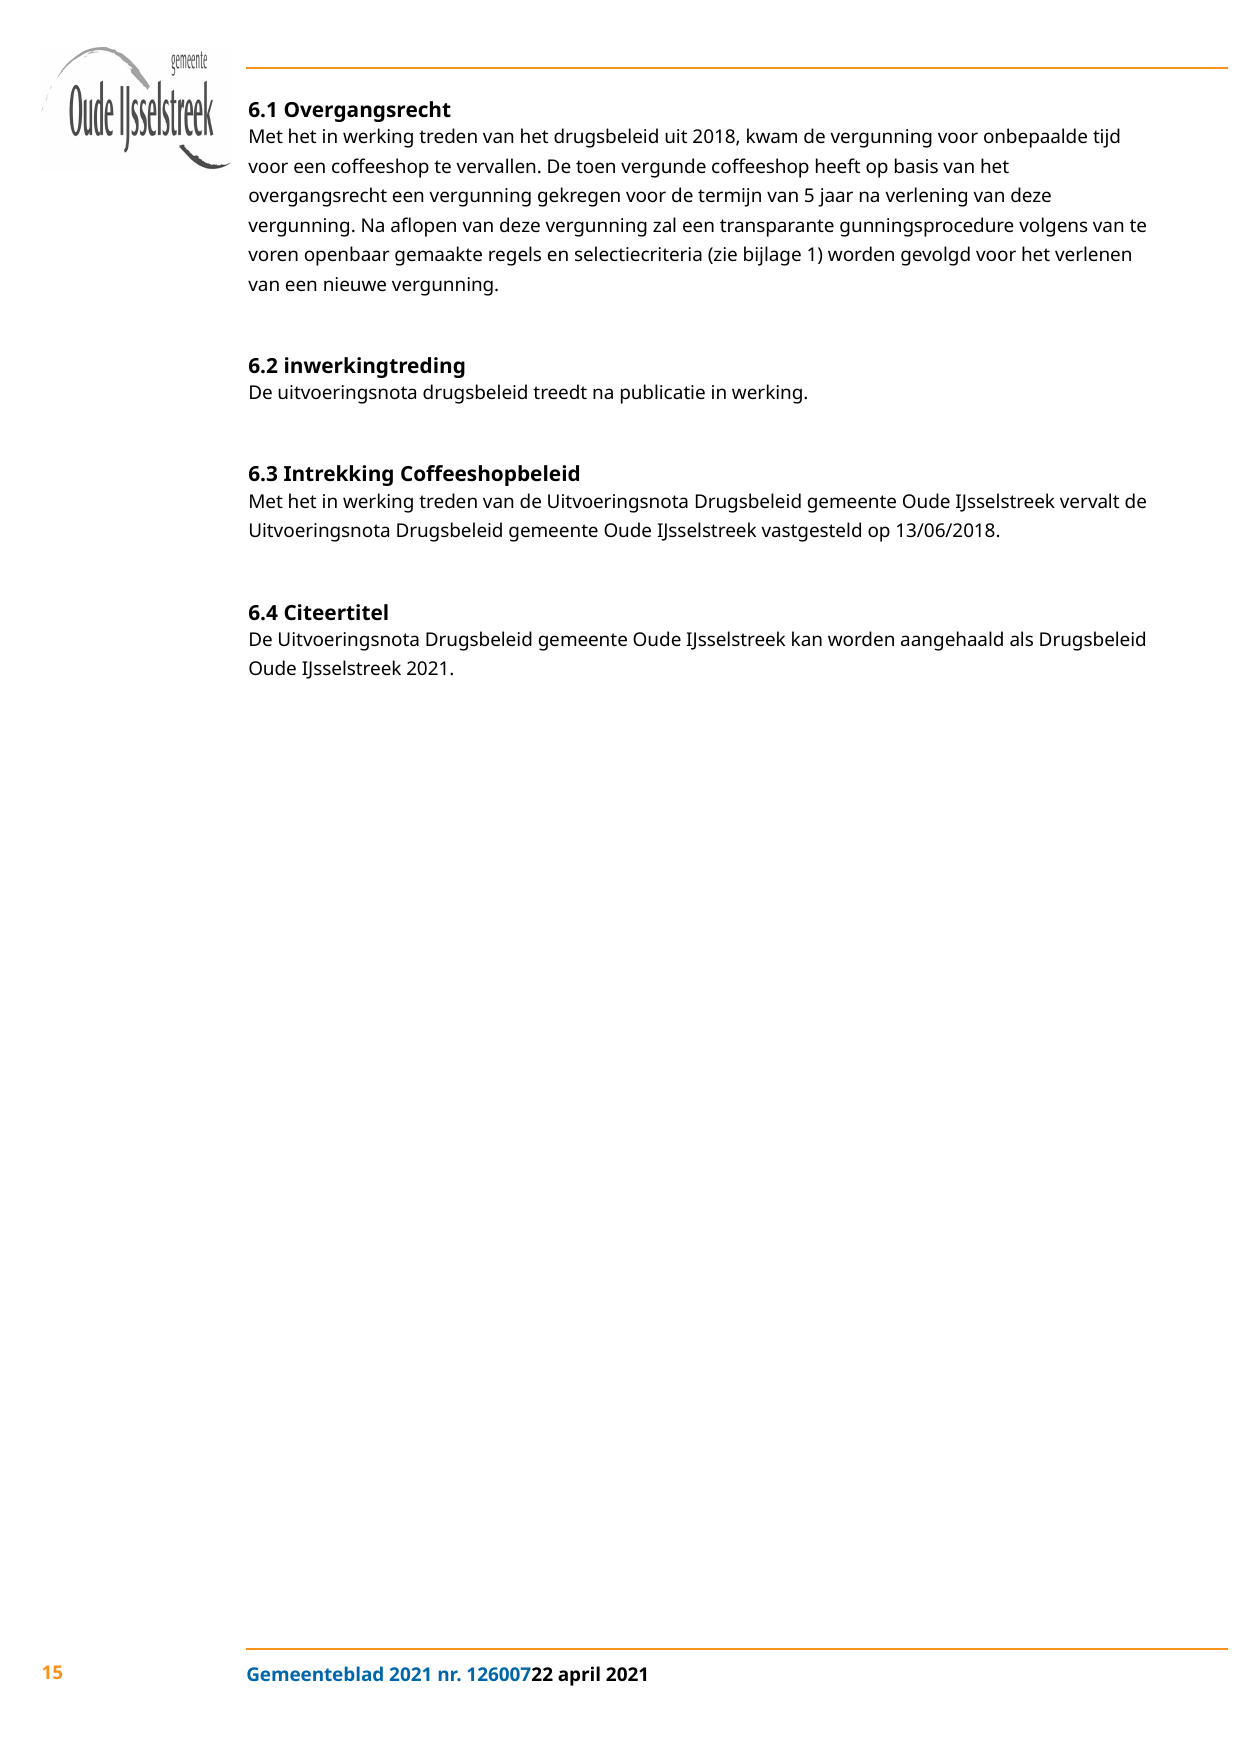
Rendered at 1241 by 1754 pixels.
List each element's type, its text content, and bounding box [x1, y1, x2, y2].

text De Uitvoeringsnota Drugsbeleid gemeente Oude IJsselstreek kan worden aangehaald als Drugsbeleid Oude IJsselstreek 2021. [248, 626, 1152, 681]
text Met het in werking treden van de Uitvoeringsnota Drugsbeleid gemeente Oude IJsselstreek vervalt de Uitvoeringsnota Drugsbeleid gemeente Oude IJsselstreek vastgesteld op 13/06/2018. [248, 488, 1152, 543]
text De uitvoeringsnota drugsbeleid treedt na publicatie in werking. [248, 379, 1152, 405]
text 6.3 Intrekking Coffeeshopbeleid [248, 459, 1152, 488]
text 6.2 inwerkingtreding [248, 351, 1152, 379]
text 6.1 Overgangsrecht [248, 95, 1152, 123]
text Met het in werking treden van het drugsbeleid uit 2018, kwam de vergunning voor onbepaalde tijd voor een coffeeshop te vervallen. De toen vergunde coffeeshop heeft op basis van het overgangsrecht een vergunning gekregen voor de termijn van 5 jaar na verlening van deze vergunning. Na aflopen van deze vergunning zal een transparante gunningsprocedure volgens van te voren openbaar gemaakte regels en selectiecriteria (zie bijlage 1) worden gevolgd voor het verlenen van een nieuwe vergunning. [248, 123, 1152, 297]
text 6.4 Citeertitel [248, 598, 1152, 626]
picture [41, 47, 231, 172]
